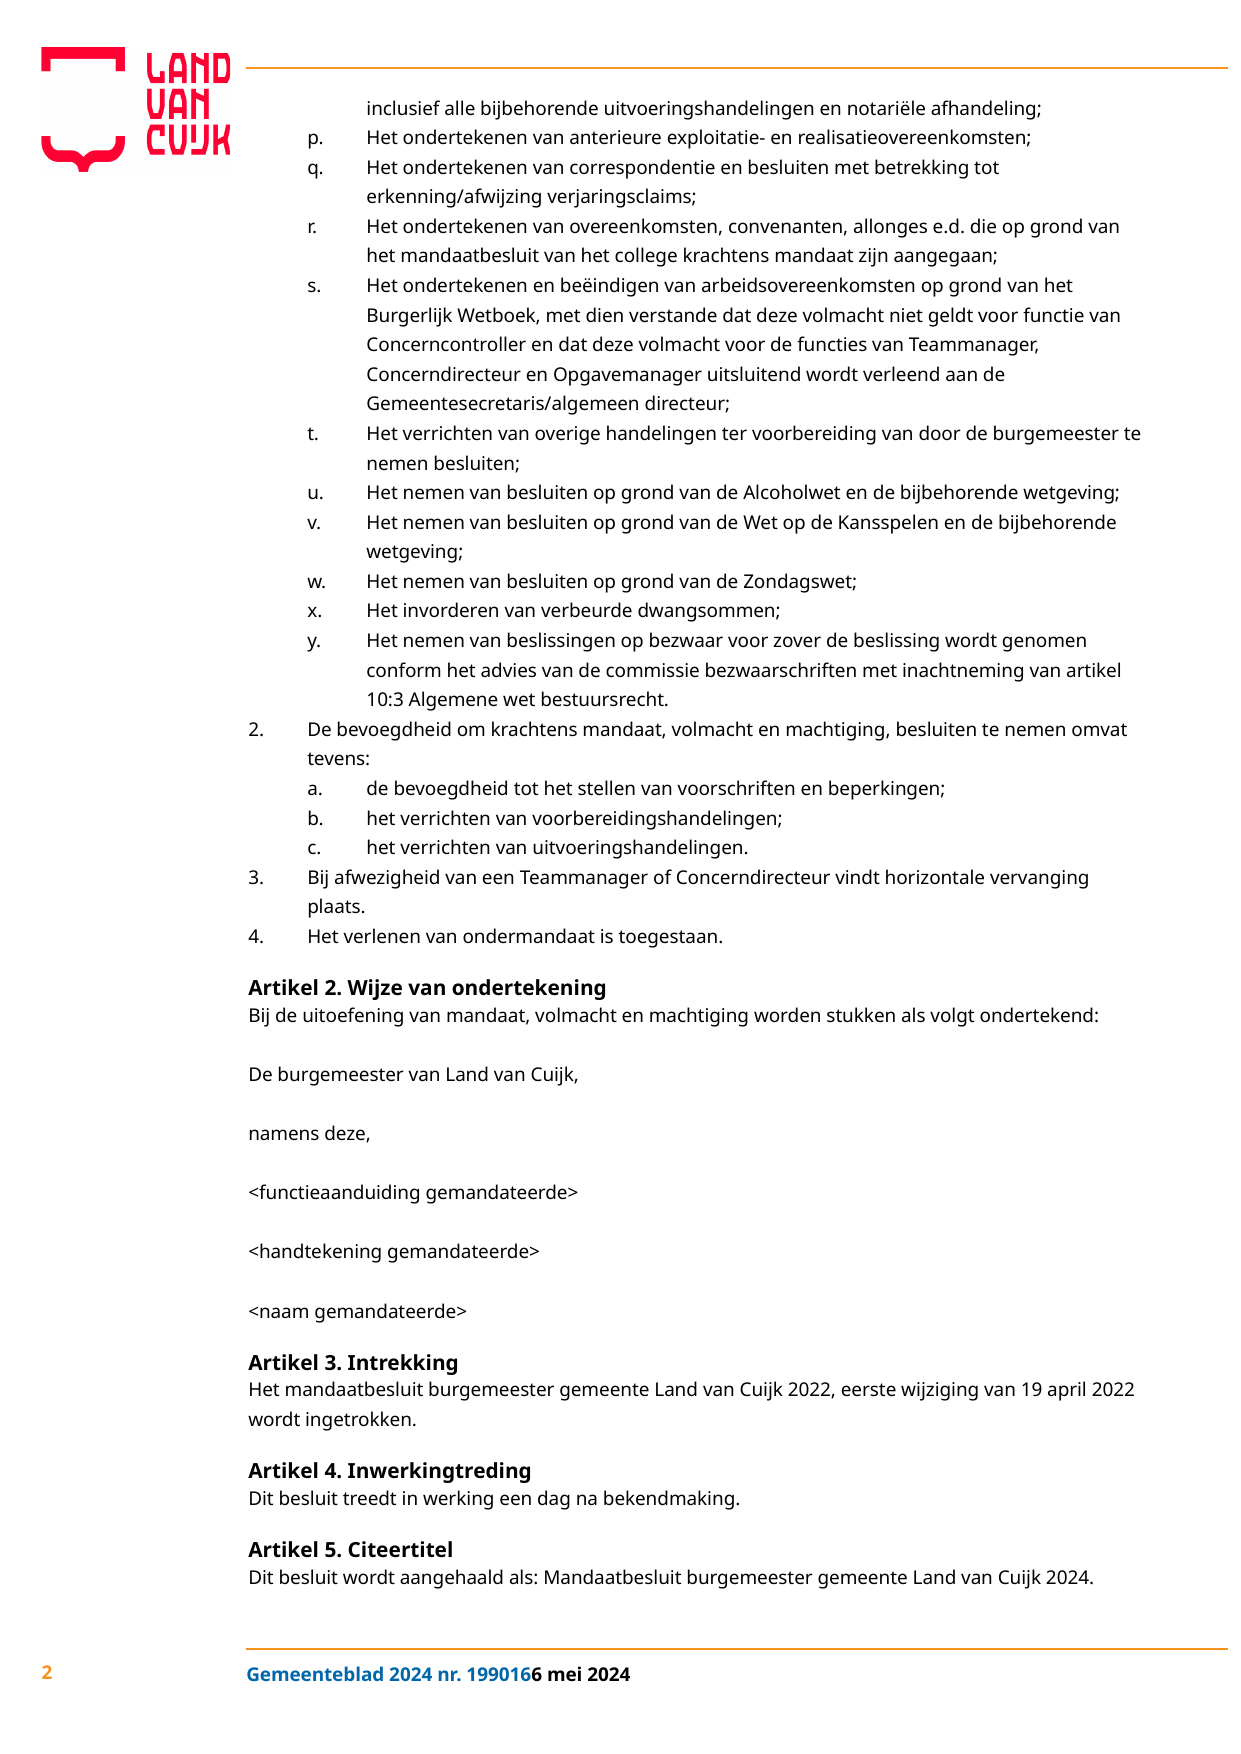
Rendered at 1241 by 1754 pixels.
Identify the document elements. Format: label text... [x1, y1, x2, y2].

text <handtekening gemandateerde> [248, 1239, 1152, 1264]
list Het nemen van besluiten op grond van de Zondagswet; [307, 568, 1152, 594]
list Het invorderen van verbeurde dwangsommen; [307, 598, 1152, 623]
list Het ondertekenen van anterieure exploitatie- en realisatieovereenkomsten; [307, 124, 1152, 150]
text Artikel 2. Wijze van ondertekening [248, 973, 1152, 1002]
list het verrichten van voorbereidingshandelingen; [307, 805, 1152, 831]
text Dit besluit wordt aangehaald als: Mandaatbesluit burgemeester gemeente Land van Cuijk 2024. [248, 1564, 1152, 1590]
text De burgemeester van Land van Cuijk, [248, 1061, 1152, 1087]
list Het nemen van besluiten op grond van de Alcoholwet en de bijbehorende wetgeving; [307, 479, 1152, 505]
picture [41, 47, 231, 172]
list Het ondertekenen en beëindigen van arbeidsovereenkomsten op grond van het Burgerlijk Wetboek, met dien verstande dat deze volmacht niet geldt voor functie van Concerncontroller en dat deze volmacht voor de functies van Teammanager, Concerndirecteur en Opgavemanager uitsluitend wordt verleend aan de Gemeentesecretaris/algemeen directeur; [307, 272, 1152, 416]
text namens deze, [248, 1120, 1152, 1146]
list het verrichten van uitvoeringshandelingen. [307, 834, 1152, 860]
text Artikel 5. Citeertitel [248, 1536, 1152, 1564]
list Bij afwezigheid van een Teammanager of Concerndirecteur vindt horizontale vervanging plaats. [248, 864, 1152, 919]
list Het verlenen van ondermandaat is toegestaan. [248, 923, 1152, 949]
list Het nemen van besluiten op grond van de Wet op de Kansspelen en de bijbehorende wetgeving; [307, 509, 1152, 564]
list Het ondertekenen van correspondentie en besluiten met betrekking tot erkenning/afwijzing verjaringsclaims; [307, 154, 1152, 209]
list De bevoegdheid om krachtens mandaat, volmacht en machtiging, besluiten te nemen omvat tevens: [248, 716, 1152, 771]
list Het ondertekenen van overeenkomsten, convenanten, allonges e.d. die op grond van het mandaatbesluit van het college krachtens mandaat zijn aangegaan; [307, 213, 1152, 268]
text Artikel 3. Intrekking [248, 1348, 1152, 1377]
text <functieaanduiding gemandateerde> [248, 1179, 1152, 1205]
text Het mandaatbesluit burgemeester gemeente Land van Cuijk 2022, eerste wijziging van 19 april 2022 wordt ingetrokken. [248, 1377, 1152, 1432]
list Het verrichten van overige handelingen ter voorbereiding van door de burgemeester te nemen besluiten; [307, 420, 1152, 476]
text Artikel 4. Inwerkingtreding [248, 1457, 1152, 1485]
list inclusief alle bijbehorende uitvoeringshandelingen en notariële afhandeling; [307, 95, 1152, 121]
list de bevoegdheid tot het stellen van voorschriften en beperkingen; [307, 775, 1152, 801]
text <naam gemandateerde> [248, 1298, 1152, 1323]
list Het nemen van beslissingen op bezwaar voor zover de beslissing wordt genomen conform het advies van de commissie bezwaarschriften met inachtneming van artikel 10:3 Algemene wet bestuursrecht. [307, 627, 1152, 712]
text Bij de uitoefening van mandaat, volmacht en machtiging worden stukken als volgt ondertekend: [248, 1002, 1152, 1028]
text Dit besluit treedt in werking een dag na bekendmaking. [248, 1485, 1152, 1511]
